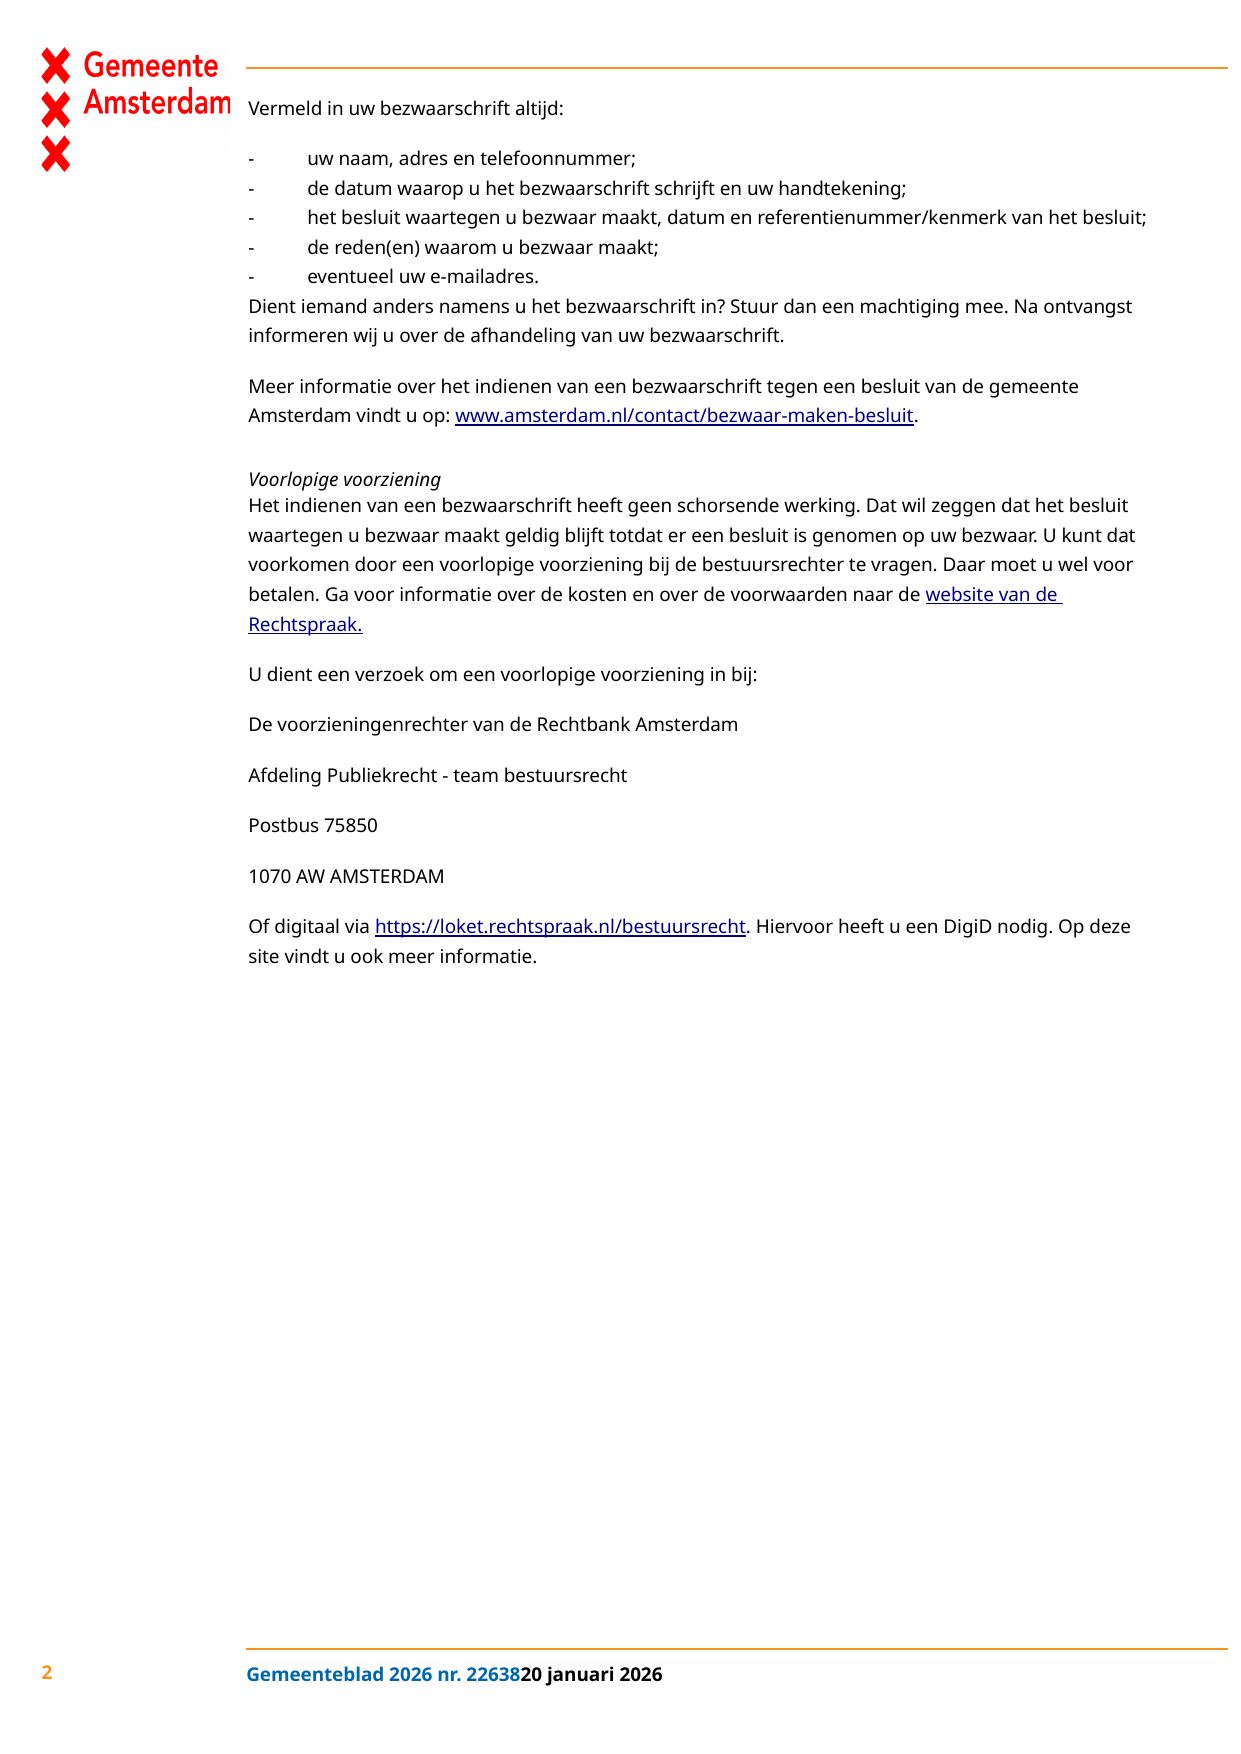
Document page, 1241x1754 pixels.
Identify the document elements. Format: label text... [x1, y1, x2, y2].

text Voorlopige voorziening [248, 467, 1152, 492]
list het besluit waartegen u bezwaar maakt, datum en referentienummer/kenmerk van het besluit; [248, 204, 1152, 230]
list uw naam, adres en telefoonnummer; [248, 145, 1152, 171]
list eventueel uw e-mailadres. [248, 263, 1152, 289]
text Vermeld in uw bezwaarschrift altijd: [248, 95, 1152, 121]
text Dient iemand anders namens u het bezwaarschrift in? Stuur dan een machtiging mee. Na ontvangst informeren wij u over de afhandeling van uw bezwaarschrift. [248, 293, 1152, 348]
text Afdeling Publiekrecht - team bestuursrecht [248, 762, 1152, 788]
text U dient een verzoek om een voorlopige voorziening in bij: [248, 661, 1152, 687]
text Of digitaal via https://loket.rechtspraak.nl/bestuursrecht. Hiervoor heeft u een DigiD nodig. Op deze site vindt u ook meer informatie. [248, 913, 1152, 968]
list de datum waarop u het bezwaarschrift schrijft en uw handtekening; [248, 175, 1152, 201]
list de reden(en) waarom u bezwaar maakt; [248, 234, 1152, 260]
text Het indienen van een bezwaarschrift heeft geen schorsende werking. Dat wil zeggen dat het besluit waartegen u bezwaar maakt geldig blijft totdat er een besluit is genomen op uw bezwaar. U kunt dat voorkomen door een voorlopige voorziening bij de bestuursrechter te vragen. Daar moet u wel voor betalen. Ga voor informatie over de kosten en over de voorwaarden naar de website van de Rechtspraak. [248, 492, 1152, 636]
text 1070 AW AMSTERDAM [248, 863, 1152, 888]
text Meer informatie over het indienen van een bezwaarschrift tegen een besluit van de gemeente Amsterdam vindt u op: www.amsterdam.nl/contact/bezwaar-maken-besluit. [248, 373, 1152, 428]
picture [41, 47, 231, 172]
text De voorzieningenrechter van de Rechtbank Amsterdam [248, 712, 1152, 737]
text Postbus 75850 [248, 812, 1152, 838]
